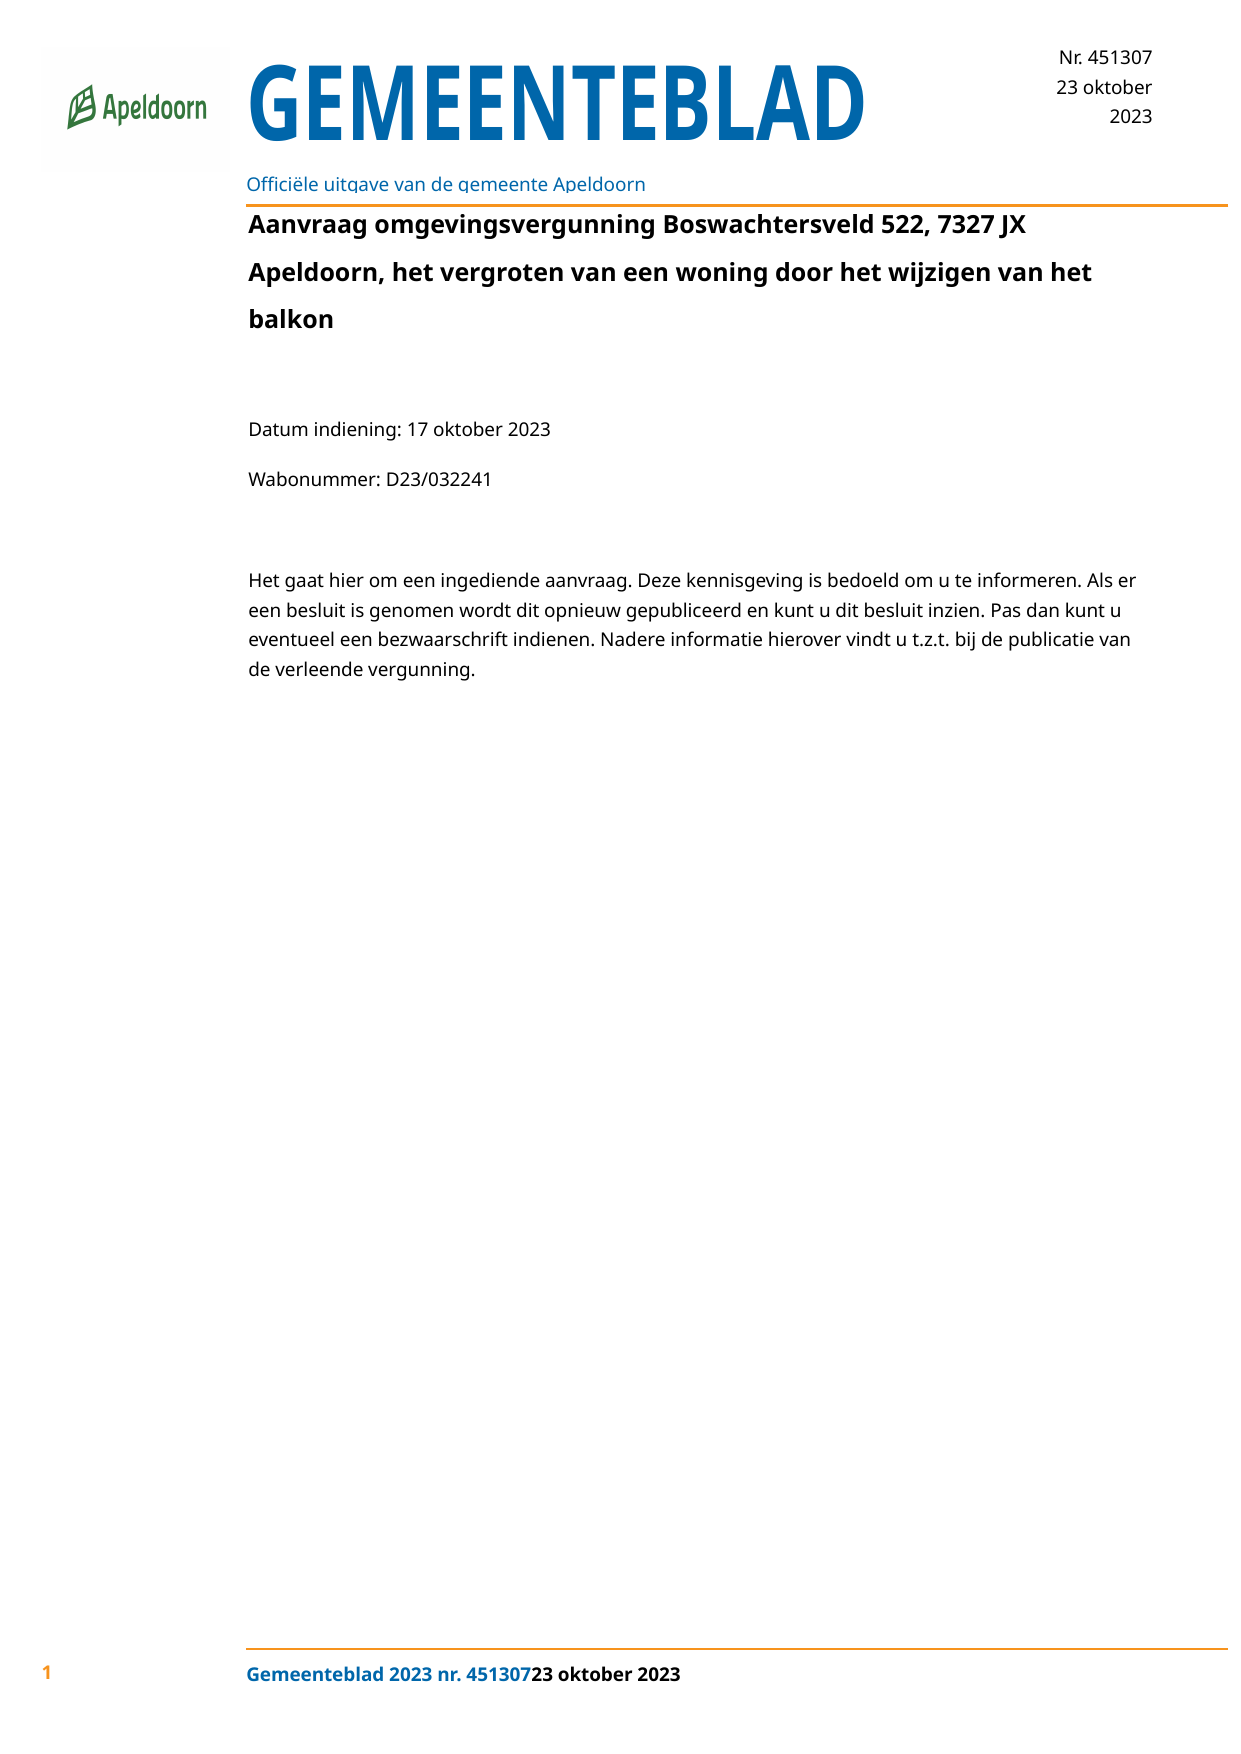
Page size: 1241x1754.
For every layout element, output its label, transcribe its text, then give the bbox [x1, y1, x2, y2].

text Het gaat hier om een ingediende aanvraag. Deze kennisgeving is bedoeld om u te informeren. Als er een besluit is genomen wordt dit opnieuw gepubliceerd en kunt u dit besluit inzien. Pas dan kunt u eventueel een bezwaarschrift indienen. Nadere informatie hierover vindt u t.z.t. bij de publicatie van de verleende vergunning. [248, 567, 1152, 682]
picture [41, 47, 231, 172]
text Datum indiening: 17 oktober 2023 [248, 416, 1152, 442]
text Aanvraag omgevingsvergunning Boswachtersveld 522, 7327 JX Apeldoorn, het vergroten van een woning door het wijzigen van het balkon [248, 207, 1152, 336]
text Wabonummer: D23/032241 [248, 466, 1152, 492]
